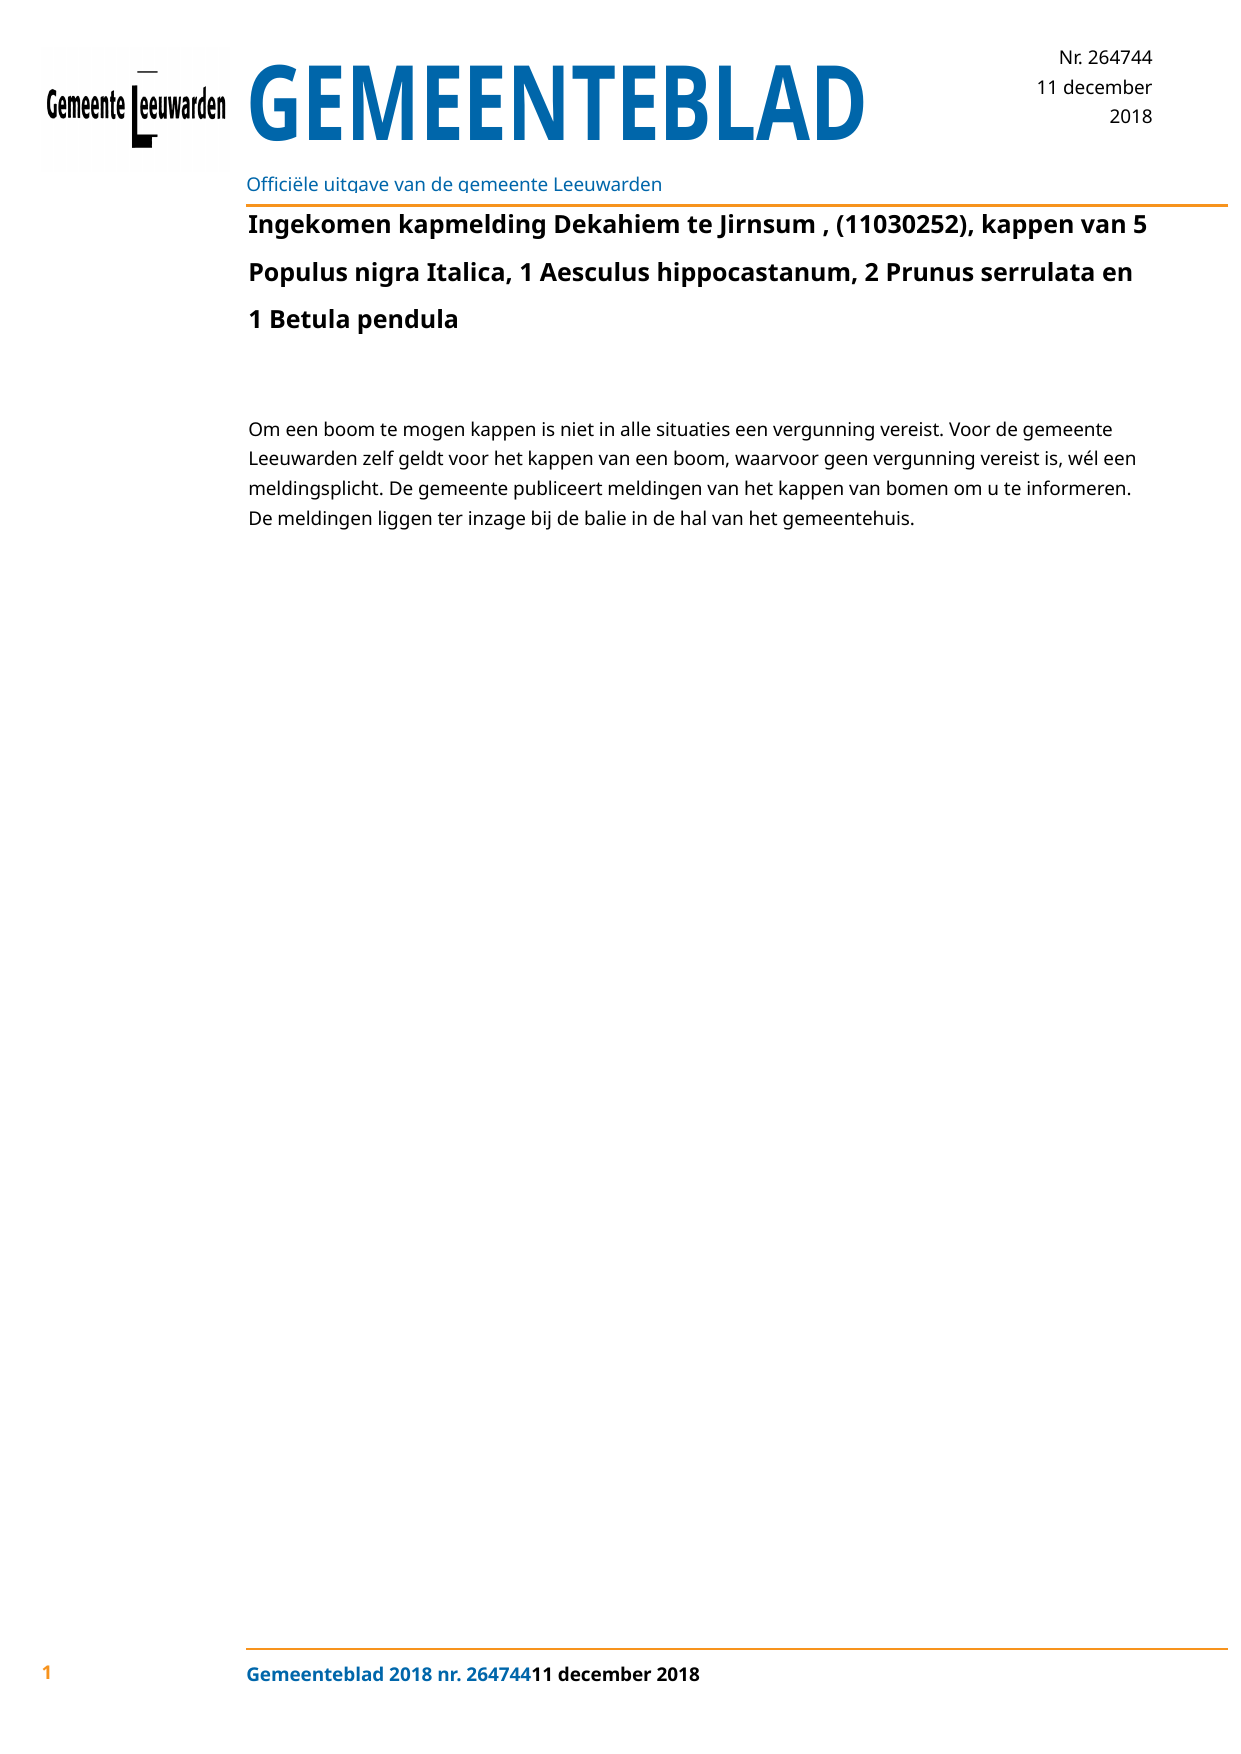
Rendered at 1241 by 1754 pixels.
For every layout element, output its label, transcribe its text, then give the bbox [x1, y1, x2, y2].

text Om een boom te mogen kappen is niet in alle situaties een vergunning vereist. Voor de gemeente Leeuwarden zelf geldt voor het kappen van een boom, waarvoor geen vergunning vereist is, wél een meldingsplicht. De gemeente publiceert meldingen van het kappen van bomen om u te informeren. De meldingen liggen ter inzage bij de balie in de hal van het gemeentehuis. [248, 416, 1152, 530]
picture [41, 47, 231, 172]
text Ingekomen kapmelding Dekahiem te Jirnsum , (11030252), kappen van 5 Populus nigra Italica, 1 Aesculus hippocastanum, 2 Prunus serrulata en 1 Betula pendula [248, 207, 1152, 336]
